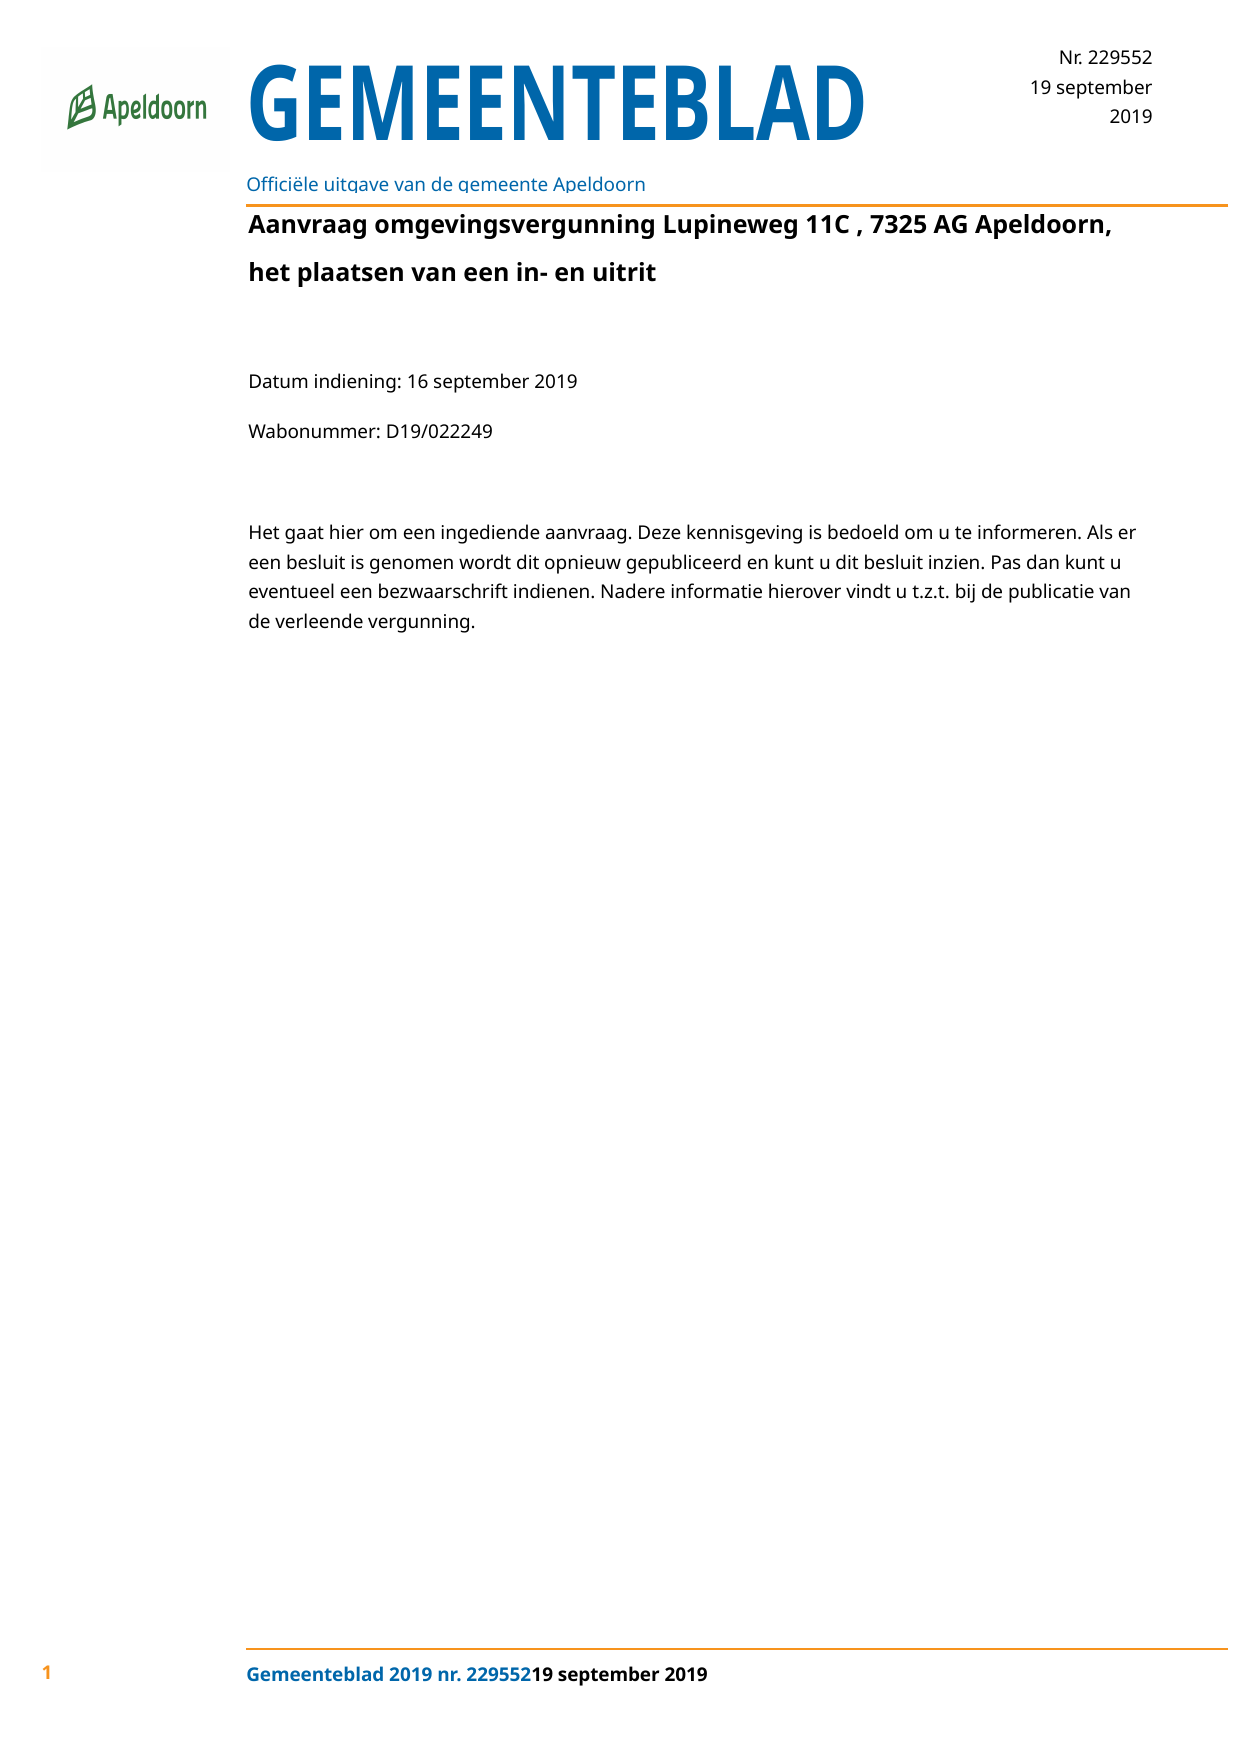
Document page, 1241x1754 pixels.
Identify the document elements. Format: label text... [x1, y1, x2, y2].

text Het gaat hier om een ingediende aanvraag. Deze kennisgeving is bedoeld om u te informeren. Als er een besluit is genomen wordt dit opnieuw gepubliceerd en kunt u dit besluit inzien. Pas dan kunt u eventueel een bezwaarschrift indienen. Nadere informatie hierover vindt u t.z.t. bij de publicatie van de verleende vergunning. [248, 519, 1152, 634]
text Aanvraag omgevingsvergunning Lupineweg 11C , 7325 AG Apeldoorn, het plaatsen van een in- en uitrit [248, 207, 1152, 288]
text Wabonummer: D19/022249 [248, 419, 1152, 444]
text Datum indiening: 16 september 2019 [248, 368, 1152, 394]
picture [41, 47, 231, 172]
